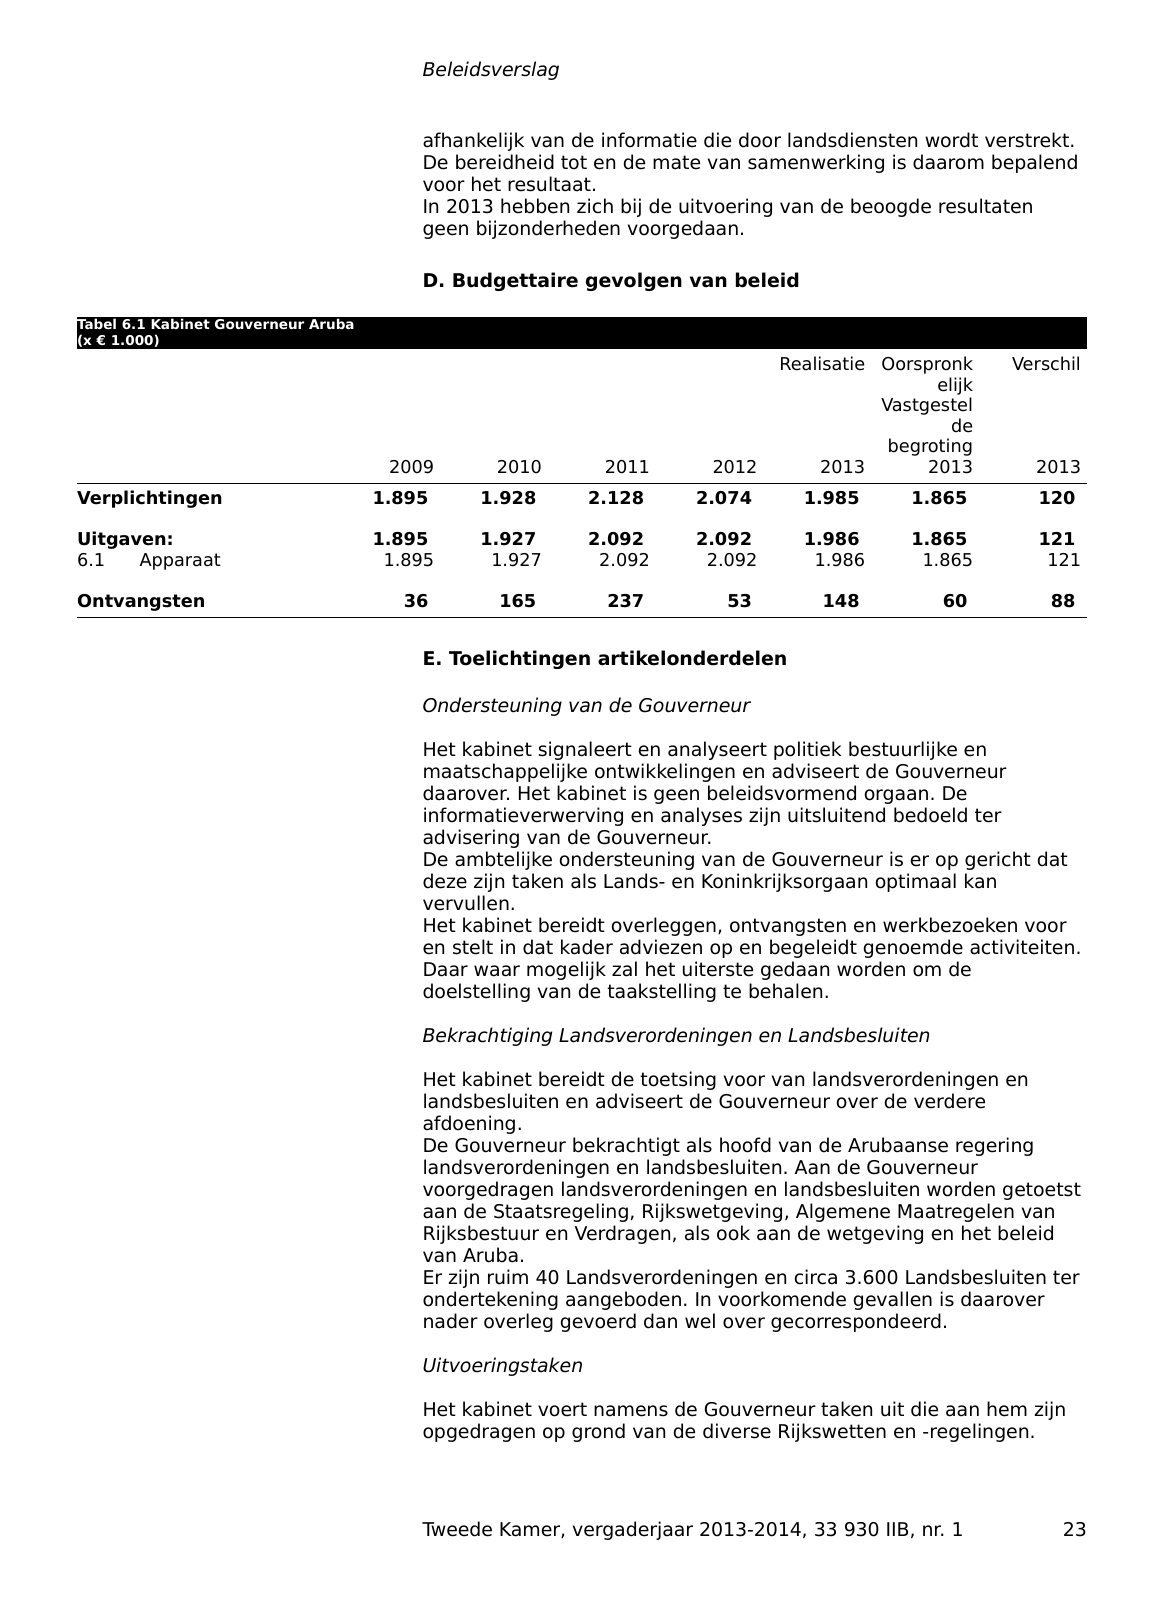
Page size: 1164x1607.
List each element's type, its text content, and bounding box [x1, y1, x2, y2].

table_cell 1.986 [763, 529, 871, 550]
table_cell 1.895 [332, 484, 440, 509]
table_cell [134, 349, 332, 457]
text afhankelijk van de informatie die door landsdiensten wordt verstrekt. De bereidheid tot en de mate van samenwerking is daarom bepalend voor het resultaat. [422, 130, 1087, 196]
table_cell [548, 571, 655, 591]
text Het kabinet bereidt de toetsing voor van landsverordeningen en landsbesluiten en adviseert de Gouverneur over de verdere afdoening. [422, 1069, 1087, 1135]
table_cell [77, 509, 133, 529]
table_cell 2009 [332, 457, 440, 482]
table_cell 2.092 [548, 550, 655, 571]
table_cell Oorspronkelijk Vastgestelde begroting [871, 349, 979, 457]
table_cell 2012 [655, 457, 763, 482]
table_cell 2.074 [655, 484, 763, 509]
table_cell [134, 571, 332, 591]
subtitle Ondersteuning van de Gouverneur [422, 694, 1087, 717]
table_cell 1.927 [440, 529, 548, 550]
table_cell [763, 509, 871, 529]
table_cell 1.928 [440, 484, 548, 509]
table_cell 2013 [763, 457, 871, 482]
table_cell Realisatie [763, 349, 871, 457]
text Daar waar mogelijk zal het uiterste gedaan worden om de doelstelling van de taakstelling te behalen. [422, 958, 1087, 1002]
table_cell 121 [979, 550, 1087, 571]
table_cell [134, 509, 332, 529]
table_cell 2010 [440, 457, 548, 482]
table_cell 88 [979, 591, 1087, 617]
text Het kabinet signaleert en analyseert politiek bestuurlijke en maatschappelijke ontwikkelingen en adviseert de Gouverneur daarover. Het kabinet is geen beleidsvormend orgaan. De informatieverwerving en analyses zijn uitsluitend bedoeld ter advisering van de Gouverneur. [422, 739, 1087, 849]
subtitle Uitvoeringstaken [422, 1355, 1087, 1377]
subtitle D. Budgettaire gevolgen van beleid [422, 270, 1087, 292]
table_cell [871, 509, 979, 529]
text Het kabinet voert namens de Gouverneur taken uit die aan hem zijn opgedragen op grond van de diverse Rijkswetten en -regelingen. [422, 1399, 1087, 1443]
table_cell 1.895 [332, 529, 440, 550]
text Het kabinet bereidt overleggen, ontvangsten en werkbezoeken voor en stelt in dat kader adviezen op en begeleidt genoemde activiteiten. [422, 914, 1087, 958]
table_cell 1.985 [763, 484, 871, 509]
table_cell [655, 349, 763, 457]
subtitle E. Toelichtingen artikelonderdelen [422, 648, 1087, 669]
text De ambtelijke ondersteuning van de Gouverneur is er op gericht dat deze zijn taken als Lands- en Koninkrijksorgaan optimaal kan vervullen. [422, 849, 1087, 914]
table_cell [548, 509, 655, 529]
table_cell 1.986 [763, 550, 871, 571]
table_cell [979, 571, 1087, 591]
table_cell [655, 571, 763, 591]
text Er zijn ruim 40 Landsverordeningen en circa 3.600 Landsbesluiten ter ondertekening aangeboden. In voorkomende gevallen is daarover nader overleg gevoerd dan wel over gecorrespondeerd. [422, 1267, 1087, 1333]
subtitle Bekrachtiging Landsverordeningen en Landsbesluiten [422, 1025, 1087, 1047]
table_cell [548, 349, 655, 457]
table_cell 60 [871, 591, 979, 617]
table_header Tabel 6.1 Kabinet Gouverneur Aruba (x € 1.000) [77, 317, 1087, 348]
table_cell 1.865 [871, 529, 979, 550]
table_cell 1.865 [871, 484, 979, 509]
table_cell [332, 509, 440, 529]
table_cell Apparaat [134, 550, 332, 571]
table_cell 148 [763, 591, 871, 617]
table_cell 2013 [979, 457, 1087, 482]
table_cell 2.092 [655, 529, 763, 550]
table_cell 1.927 [440, 550, 548, 571]
table_cell [77, 571, 133, 591]
table_cell [77, 349, 133, 457]
table_cell [871, 571, 979, 591]
text De Gouverneur bekrachtigt als hoofd van de Arubaanse regering landsverordeningen en landsbesluiten. Aan de Gouverneur voorgedragen landsverordeningen en landsbesluiten worden getoetst aan de Staatsregeling, Rijkswetgeving, Algemene Maatregelen van Rijksbestuur en Verdragen, als ook aan de wetgeving en het beleid van Aruba. [422, 1135, 1087, 1267]
table_cell [979, 509, 1087, 529]
table_cell 1.865 [871, 550, 979, 571]
table_cell 2013 [871, 457, 979, 482]
table_cell 120 [979, 484, 1087, 509]
table_cell 2.092 [548, 529, 655, 550]
table_cell Verschil [979, 349, 1087, 457]
table_cell [440, 349, 548, 457]
table_cell Ontvangsten [77, 591, 332, 617]
table_cell [763, 571, 871, 591]
table_cell 36 [332, 591, 440, 617]
table_cell 53 [655, 591, 763, 617]
table_cell Uitgaven: [77, 529, 332, 550]
table_cell 165 [440, 591, 548, 617]
table_cell 2011 [548, 457, 655, 482]
table_cell 6.1 [77, 550, 133, 571]
table_cell 1.895 [332, 550, 440, 571]
table_cell [440, 509, 548, 529]
table_cell [77, 457, 332, 482]
table_cell [332, 349, 440, 457]
table_cell Verplichtingen [77, 484, 332, 509]
table_cell 2.128 [548, 484, 655, 509]
table_cell [332, 571, 440, 591]
table_cell [440, 571, 548, 591]
text In 2013 hebben zich bij de uitvoering van de beoogde resultaten geen bijzonderheden voorgedaan. [422, 196, 1087, 240]
table_cell 121 [979, 529, 1087, 550]
table_cell [655, 509, 763, 529]
table_cell 237 [548, 591, 655, 617]
table_cell 2.092 [655, 550, 763, 571]
